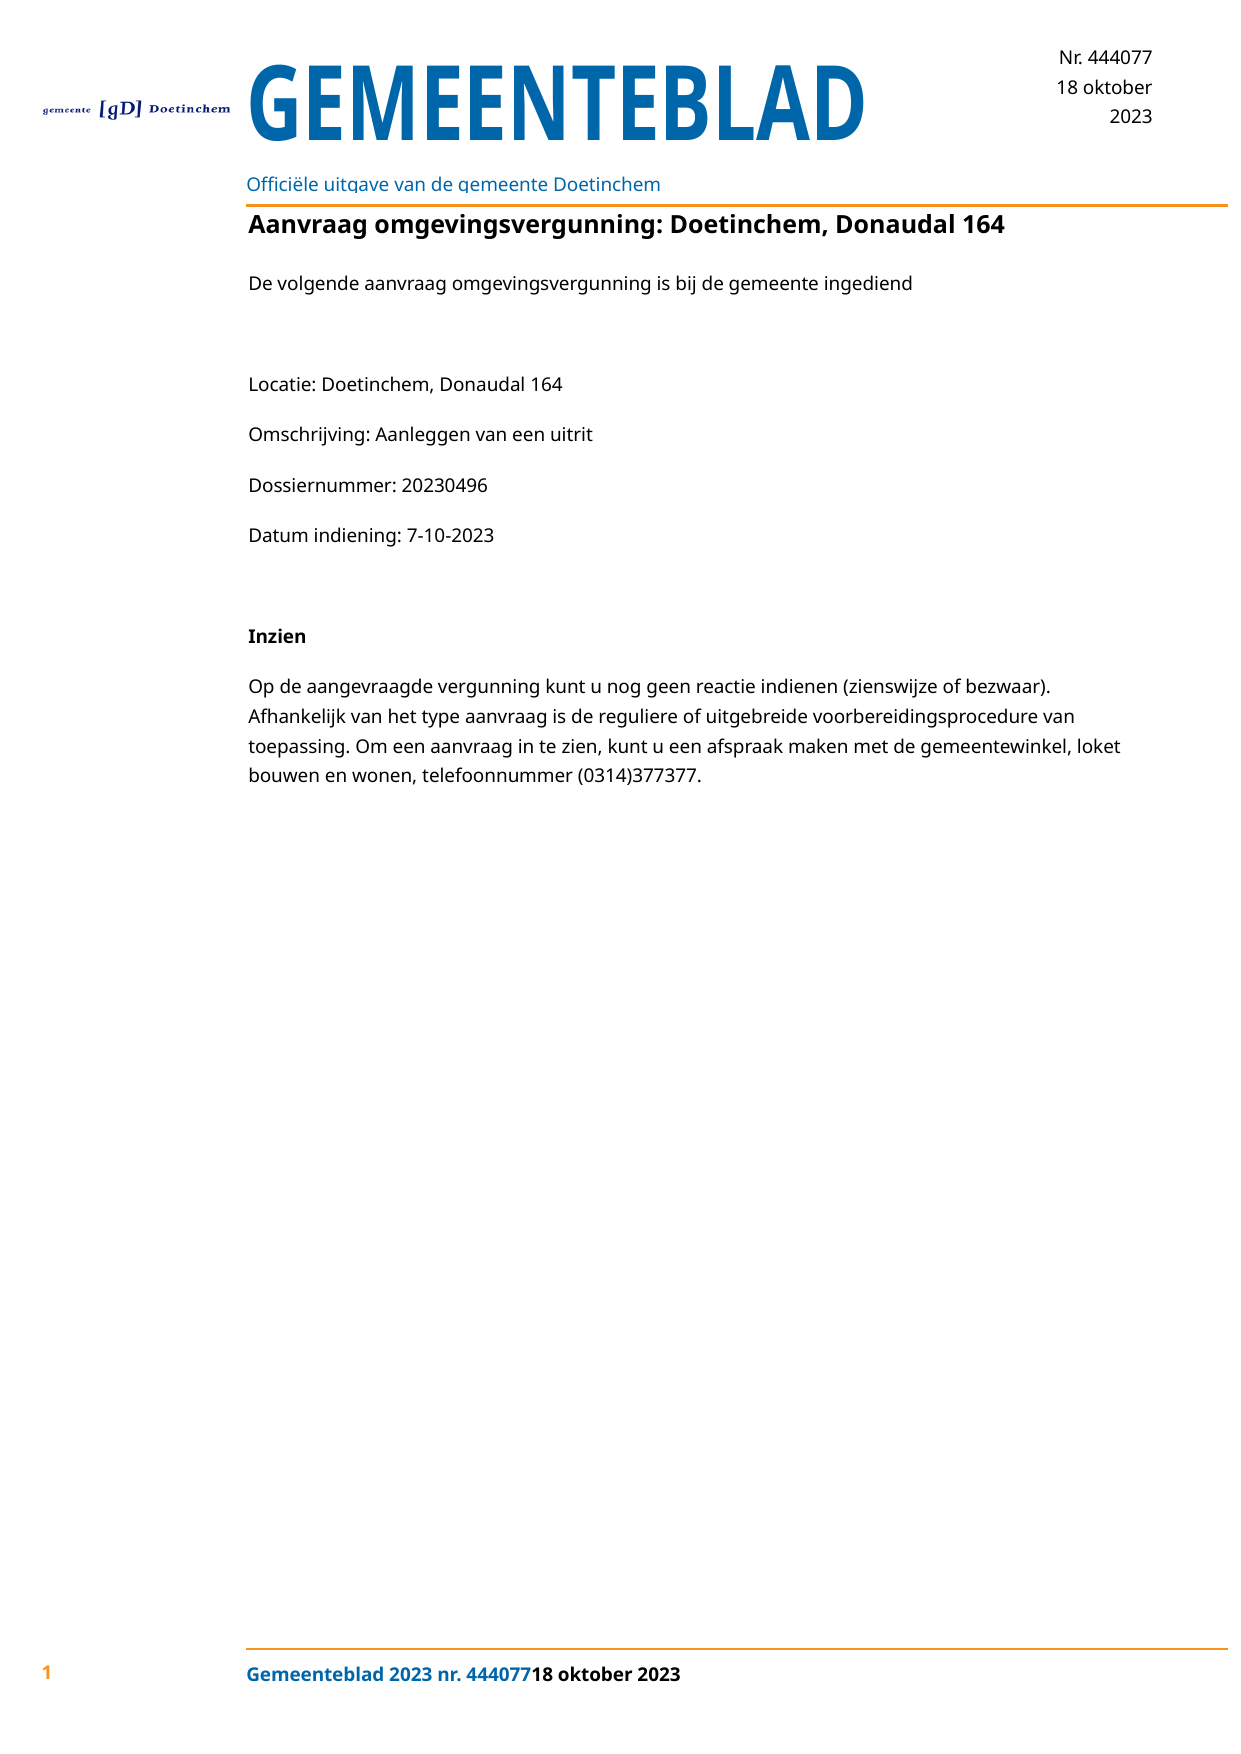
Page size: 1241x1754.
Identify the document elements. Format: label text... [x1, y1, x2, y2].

text Locatie: Doetinchem, Donaudal 164 [248, 371, 1152, 397]
text Datum indiening: 7-10-2023 [248, 522, 1152, 548]
picture [41, 47, 231, 172]
text Inzien [248, 623, 1152, 649]
text Op de aangevraagde vergunning kunt u nog geen reactie indienen (zienswijze of bezwaar). Afhankelijk van het type aanvraag is de reguliere of uitgebreide voorbereidingsprocedure van toepassing. Om een aanvraag in te zien, kunt u een afspraak maken met de gemeentewinkel, loket bouwen en wonen, telefoonnummer (0314)377377. [248, 674, 1152, 788]
text Dossiernummer: 20230496 [248, 472, 1152, 498]
text Aanvraag omgevingsvergunning: Doetinchem, Donaudal 164 [248, 207, 1152, 241]
text De volgende aanvraag omgevingsvergunning is bij de gemeente ingediend [248, 270, 1152, 296]
text Omschrijving: Aanleggen van een uitrit [248, 422, 1152, 447]
